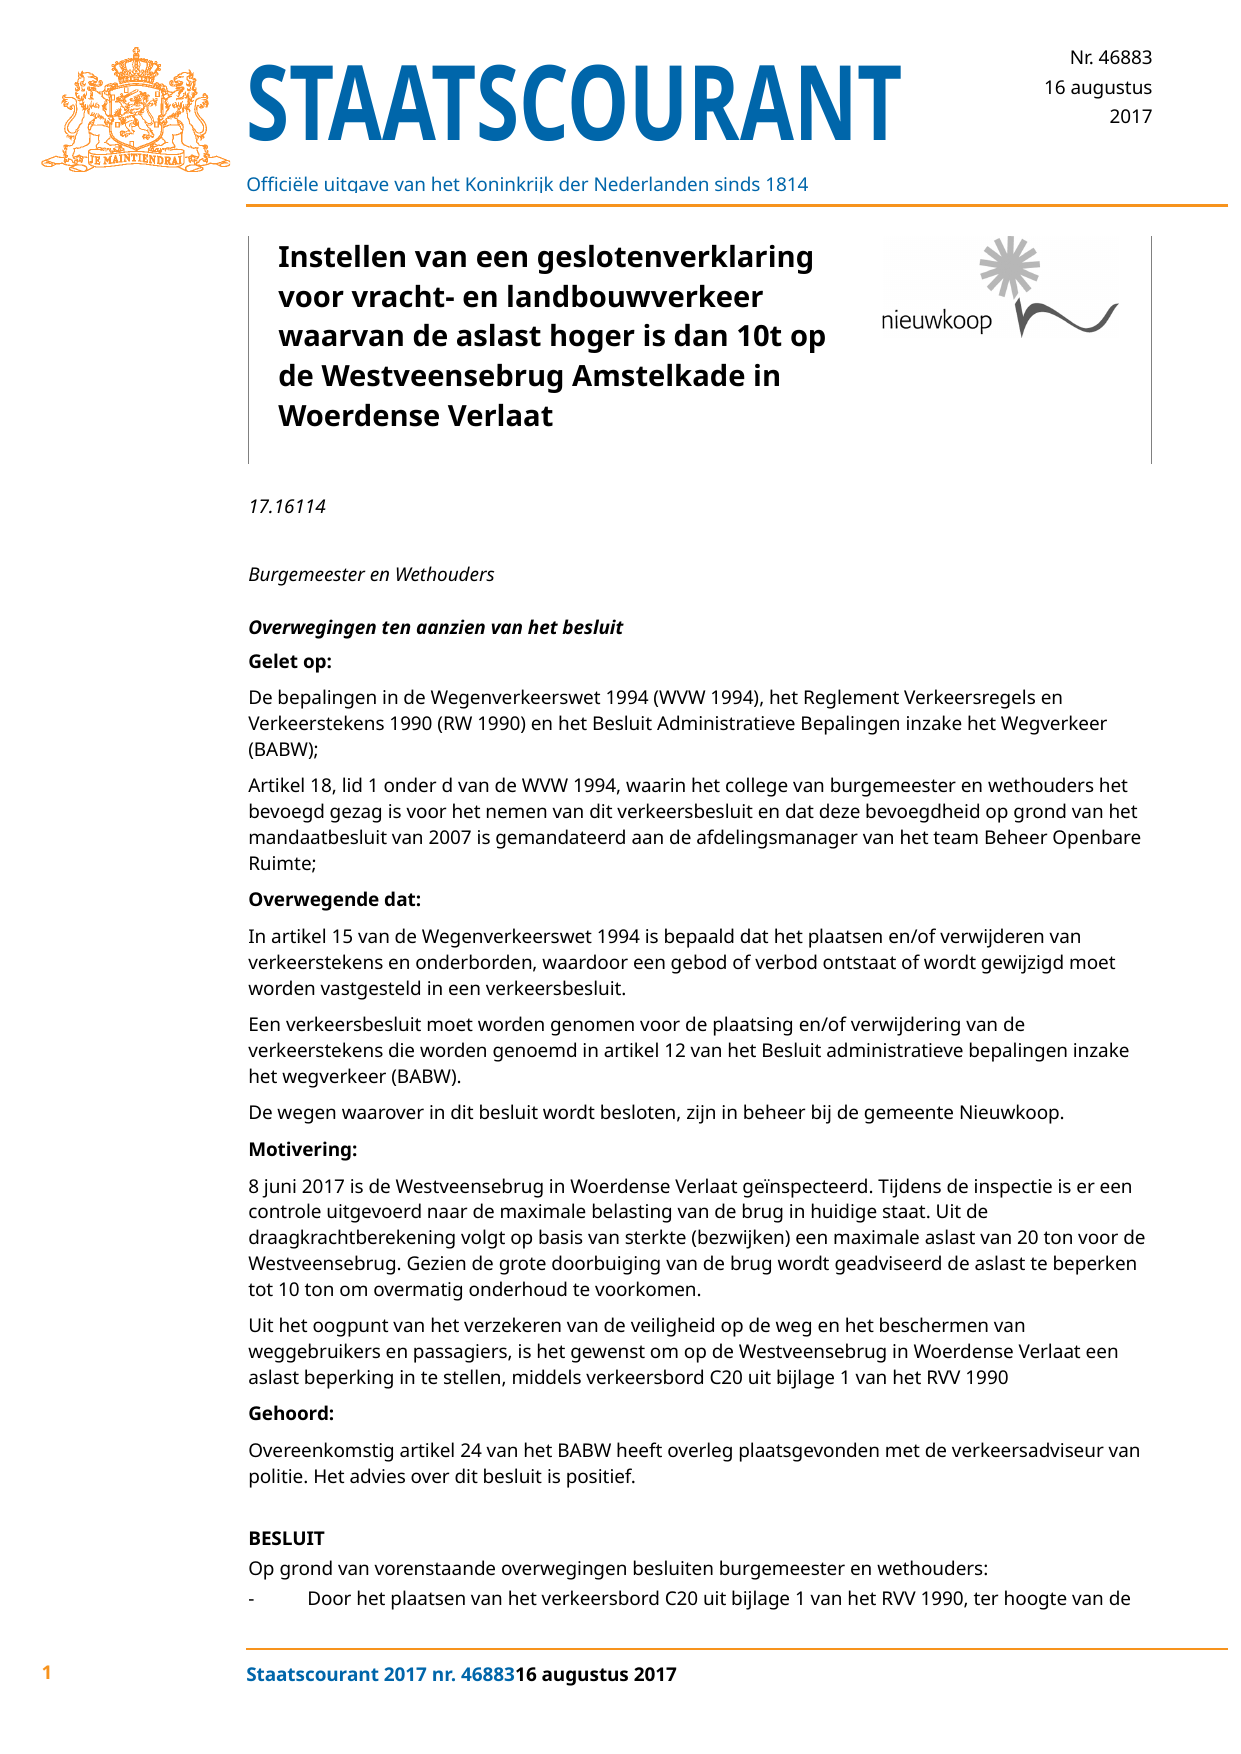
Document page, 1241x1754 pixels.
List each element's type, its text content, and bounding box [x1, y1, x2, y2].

text Motivering: [248, 1136, 1152, 1162]
text De bepalingen in de Wegenverkeerswet 1994 (WVW 1994), het Reglement Verkeersregels en Verkeerstekens 1990 (RW 1990) en het Besluit Administratieve Bepalingen inzake het Wegverkeer (BABW); [248, 684, 1152, 762]
text Op grond van vorenstaande overwegingen besluiten burgemeester en wethouders: [248, 1555, 1152, 1581]
table_header Instellen van een geslotenverklaring voor vracht- en landbouwverkeer waarvan de aslast hoger is dan 10t op de Westveensebrug Amstelkade in Woerdense Verlaat [249, 236, 850, 464]
list Door het plaatsen van het verkeersbord C20 uit bijlage 1 van het RVV 1990, ter hoogte van de [248, 1585, 1152, 1611]
text Overwegende dat: [248, 887, 1152, 912]
text In artikel 15 van de Wegenverkeerswet 1994 is bepaald dat het plaatsen en/of verwijderen van verkeerstekens en onderborden, waardoor een gebod of verbod ontstaat of wordt gewijzigd moet worden vastgesteld in een verkeersbesluit. [248, 923, 1152, 1000]
text Een verkeersbesluit moet worden genomen voor de plaatsing en/of verwijdering van de verkeerstekens die worden genoemd in artikel 12 van het Besluit administratieve bepalingen inzake het wegverkeer (BABW). [248, 1011, 1152, 1088]
text Artikel 18, lid 1 onder d van de WVW 1994, waarin het college van burgemeester en wethouders het bevoegd gezag is voor het nemen van dit verkeersbesluit en dat deze bevoegdheid op grond van het mandaatbesluit van 2007 is gemandateerd aan de afdelingsmanager van het team Beheer Openbare Ruimte; [248, 773, 1152, 876]
picture [41, 47, 231, 172]
table_header [850, 236, 1151, 464]
text Gelet op: [248, 648, 1152, 674]
text Gehoord: [248, 1401, 1152, 1426]
text 17.16114 [248, 493, 1152, 519]
text Uit het oogpunt van het verzekeren van de veiligheid op de weg en het beschermen van weggebruikers en passagiers, is het gewenst om op de Westveensebrug in Woerdense Verlaat een aslast beperking in te stellen, middels verkeersbord C20 uit bijlage 1 van het RVV 1990 [248, 1312, 1152, 1389]
text Burgemeester en Wethouders [248, 561, 1152, 587]
picture [882, 236, 1119, 338]
text 8 juni 2017 is de Westveensebrug in Woerdense Verlaat geïnspecteerd. Tijdens de inspectie is er een controle uitgevoerd naar de maximale belasting van de brug in huidige staat. Uit de draagkrachtberekening volgt op basis van sterkte (bezwijken) een maximale aslast van 20 ton voor de Westveensebrug. Gezien de grote doorbuiging van de brug wordt geadviseerd de aslast te beperken tot 10 ton om overmatig onderhoud te voorkomen. [248, 1173, 1152, 1301]
text BESLUIT [248, 1526, 1152, 1551]
text De wegen waarover in dit besluit wordt besloten, zijn in beheer bij de gemeente Nieuwkoop. [248, 1099, 1152, 1125]
text Overwegingen ten aanzien van het besluit [248, 614, 1152, 639]
text Overeenkomstig artikel 24 van het BABW heeft overleg plaatsgevonden met de verkeersadviseur van politie. Het advies over dit besluit is positief. [248, 1437, 1152, 1489]
